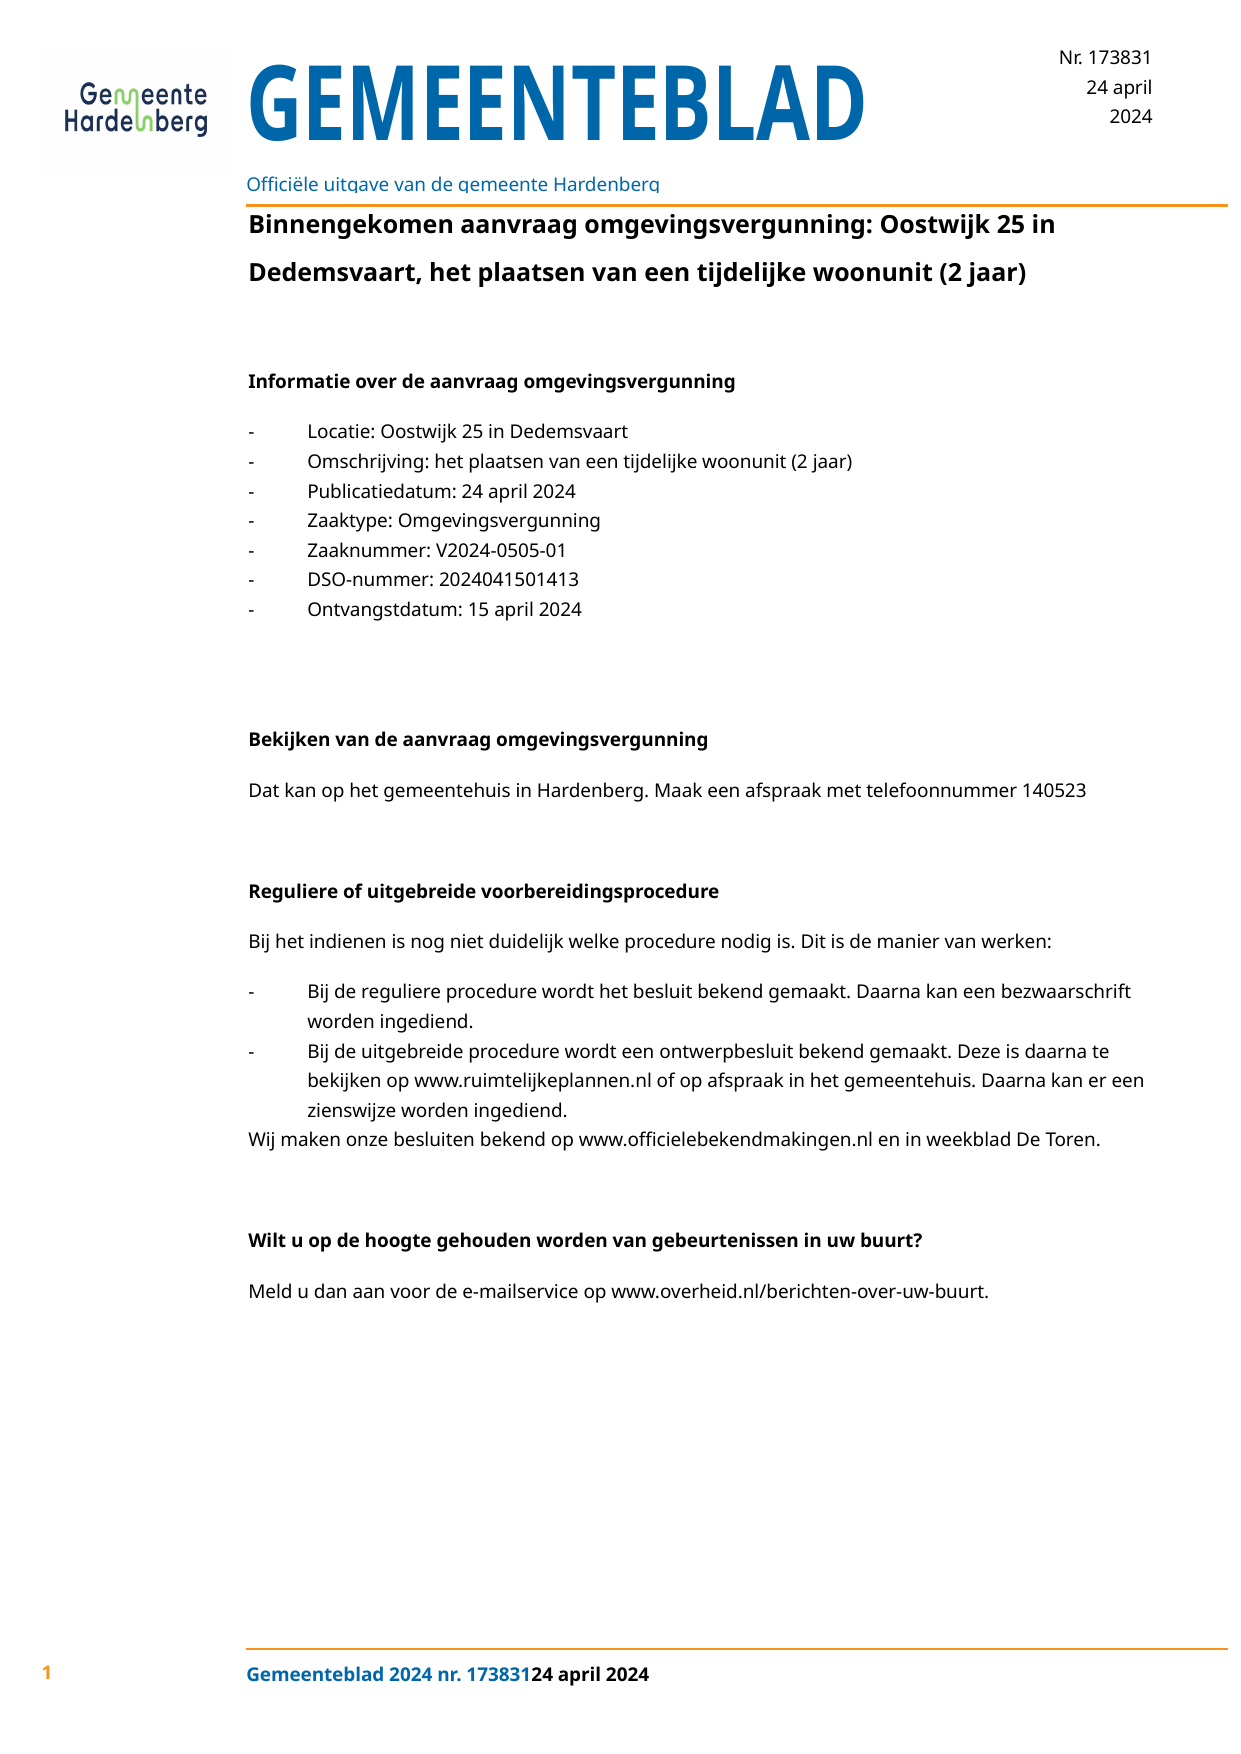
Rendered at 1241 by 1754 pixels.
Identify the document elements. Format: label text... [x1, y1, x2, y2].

text Binnengekomen aanvraag omgevingsvergunning: Oostwijk 25 in Dedemsvaart, het plaatsen van een tijdelijke woonunit (2 jaar) [248, 207, 1152, 288]
text Bij het indienen is nog niet duidelijk welke procedure nodig is. Dit is de manier van werken: [248, 928, 1152, 954]
list Zaaktype: Omgevingsvergunning [248, 507, 1152, 533]
text Wij maken onze besluiten bekend op www.officielebekendmakingen.nl en in weekblad De Toren. [248, 1127, 1152, 1152]
text Bekijken van de aanvraag omgevingsvergunning [248, 727, 1152, 752]
list Bij de reguliere procedure wordt het besluit bekend gemaakt. Daarna kan een bezwaarschrift worden ingediend. [248, 979, 1152, 1034]
text Informatie over de aanvraag omgevingsvergunning [248, 368, 1152, 394]
list Omschrijving: het plaatsen van een tijdelijke woonunit (2 jaar) [248, 448, 1152, 474]
list Locatie: Oostwijk 25 in Dedemsvaart [248, 419, 1152, 444]
list Ontvangstdatum: 15 april 2024 [248, 596, 1152, 622]
list DSO-nummer: 2024041501413 [248, 567, 1152, 592]
list Zaaknummer: V2024-0505-01 [248, 537, 1152, 563]
text Meld u dan aan voor de e-mailservice op www.overheid.nl/berichten-over-uw-buurt. [248, 1278, 1152, 1304]
picture [41, 47, 231, 172]
text Wilt u op de hoogte gehouden worden van gebeurtenissen in uw buurt? [248, 1227, 1152, 1253]
text Reguliere of uitgebreide voorbereidingsprocedure [248, 878, 1152, 904]
list Bij de uitgebreide procedure wordt een ontwerpbesluit bekend gemaakt. Deze is daarna te bekijken op www.ruimtelijkeplannen.nl of op afspraak in het gemeentehuis. Daarna kan er een zienswijze worden ingediend. [248, 1038, 1152, 1123]
text Dat kan op het gemeentehuis in Hardenberg. Maak een afspraak met telefoonnummer 140523 [248, 777, 1152, 803]
list Publicatiedatum: 24 april 2024 [248, 478, 1152, 504]
